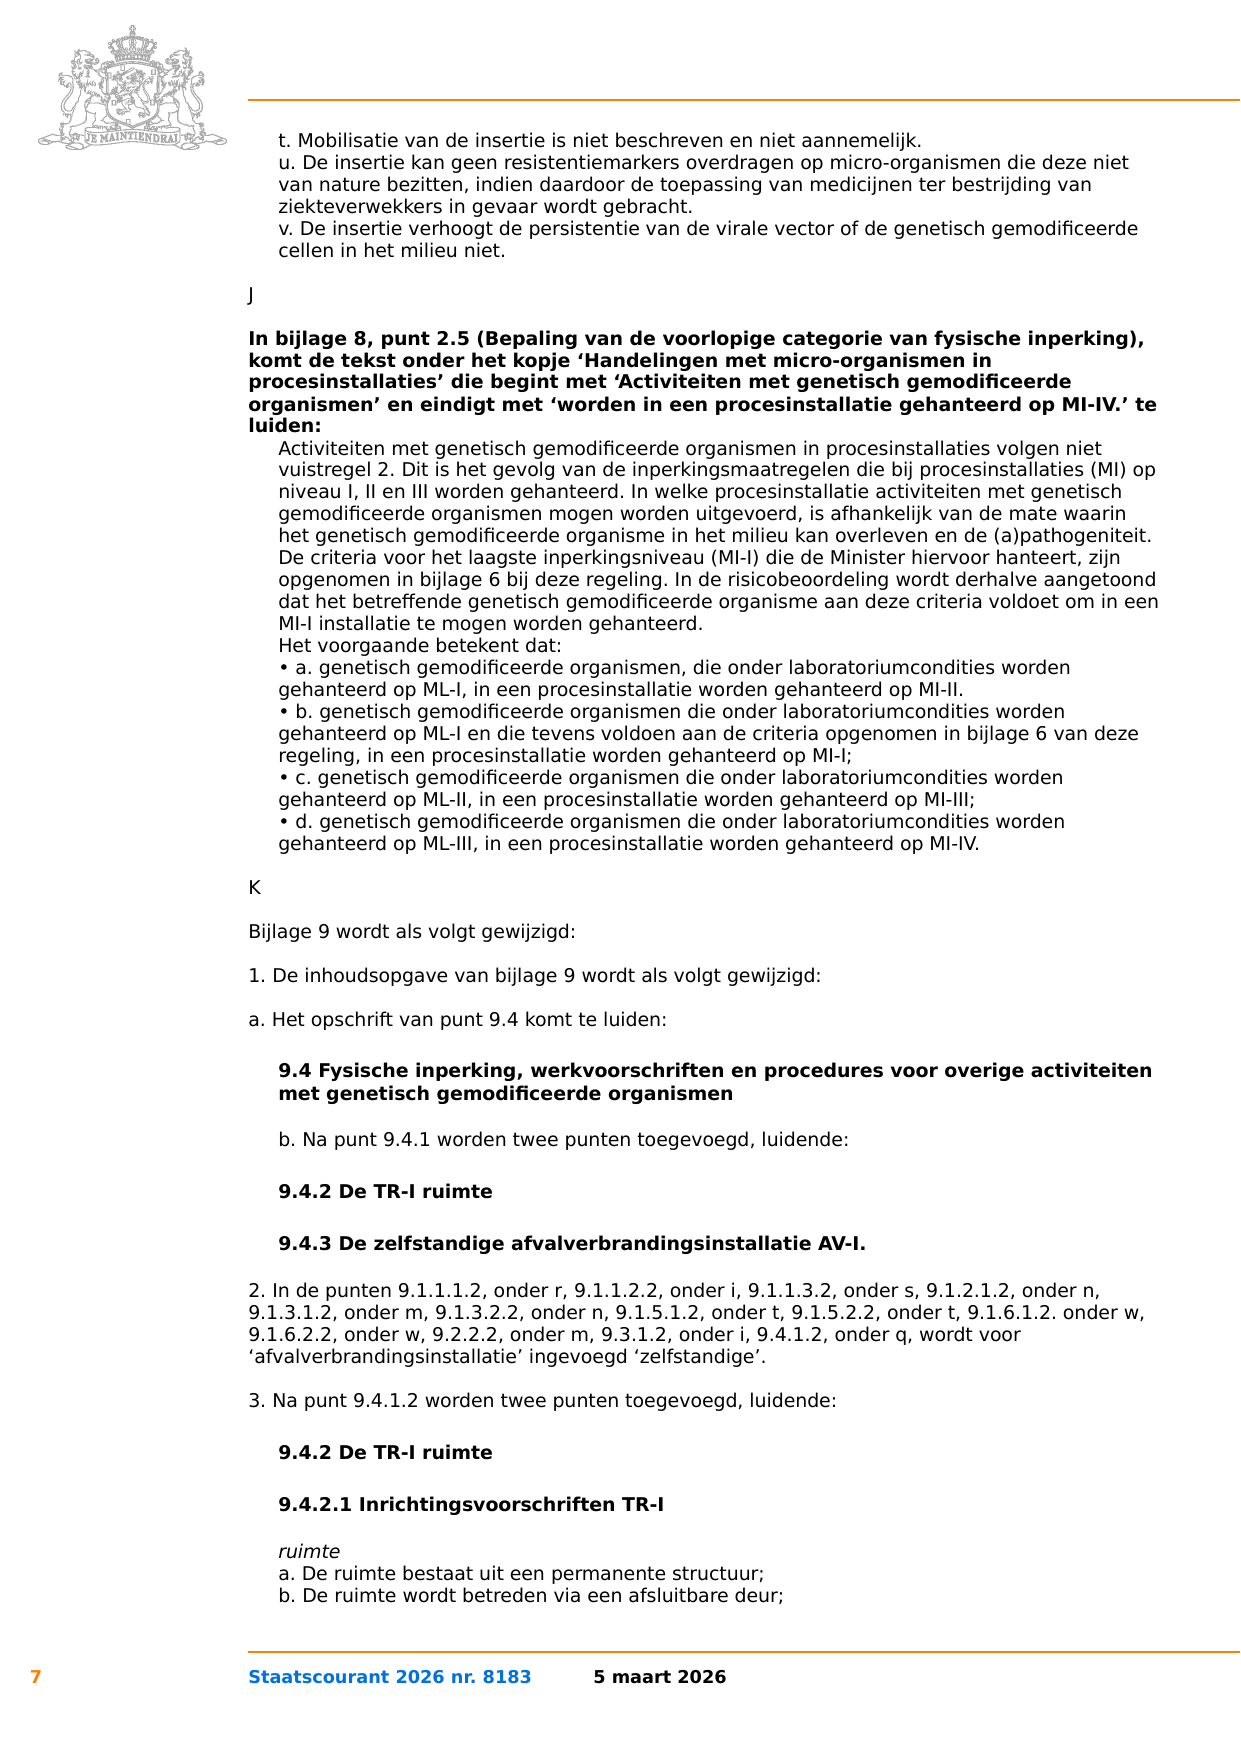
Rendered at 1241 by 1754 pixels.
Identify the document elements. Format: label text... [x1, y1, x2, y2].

text J [248, 284, 1163, 306]
subtitle 9.4.2 De TR-I ruimte [278, 1442, 1163, 1464]
text b. De ruimte wordt betreden via een afsluitbare deur; [278, 1585, 1163, 1607]
text b. Na punt 9.4.1 worden twee punten toegevoegd, luidende: [278, 1129, 1163, 1151]
text v. De insertie verhoogt de persistentie van de virale vector of de genetisch gemodificeerde cellen in het milieu niet. [278, 218, 1163, 262]
text 1. De inhoudsopgave van bijlage 9 wordt als volgt gewijzigd: [248, 964, 1163, 987]
text • c. genetisch gemodificeerde organismen die onder laboratoriumcondities worden gehanteerd op ML-II, in een procesinstallatie worden gehanteerd op MI-III; [278, 767, 1163, 811]
text t. Mobilisatie van de insertie is niet beschreven en niet aannemelijk. [278, 130, 1163, 152]
text Activiteiten met genetisch gemodificeerde organismen in procesinstallaties volgen niet vuistregel 2. Dit is het gevolg van de inperkingsmaatregelen die bij procesinstallaties (MI) op niveau I, II en III worden gehanteerd. In welke procesinstallatie activiteiten met genetisch gemodificeerde organismen mogen worden uitgevoerd, is afhankelijk van de mate waarin het genetisch gemodificeerde organisme in het milieu kan overleven en de (a)pathogeniteit. De criteria voor het laagste inperkingsniveau (MI-I) die de Minister hiervoor hanteert, zijn opgenomen in bijlage 6 bij deze regeling. In de risicobeoordeling wordt derhalve aangetoond dat het betreffende genetisch gemodificeerde organisme aan deze criteria voldoet om in een MI-I installatie te mogen worden gehanteerd. [278, 437, 1163, 635]
text a. Het opschrift van punt 9.4 komt te luiden: [248, 1008, 1163, 1030]
text Bijlage 9 wordt als volgt gewijzigd: [248, 921, 1163, 943]
subtitle 9.4.3 De zelfstandige afvalverbrandingsinstallatie AV-I. [278, 1233, 1163, 1255]
text • d. genetisch gemodificeerde organismen die onder laboratoriumcondities worden gehanteerd op ML-III, in een procesinstallatie worden gehanteerd op MI-IV. [278, 811, 1163, 855]
text • b. genetisch gemodificeerde organismen die onder laboratoriumcondities worden gehanteerd op ML-I en die tevens voldoen aan de criteria opgenomen in bijlage 6 van deze regeling, in een procesinstallatie worden gehanteerd op MI-I; [278, 701, 1163, 767]
subtitle 9.4.2 De TR-I ruimte [278, 1181, 1163, 1203]
text a. De ruimte bestaat uit een permanente structuur; [278, 1563, 1163, 1585]
text • a. genetisch gemodificeerde organismen, die onder laboratoriumcondities worden gehanteerd op ML-I, in een procesinstallatie worden gehanteerd op MI-II. [278, 657, 1163, 701]
text K [248, 877, 1163, 899]
text 3. Na punt 9.4.1.2 worden twee punten toegevoegd, luidende: [248, 1390, 1163, 1412]
text Het voorgaande betekent dat: [278, 635, 1163, 657]
picture [38, 25, 227, 150]
text 2. In de punten 9.1.1.1.2, onder r, 9.1.1.2.2, onder i, 9.1.1.3.2, onder s, 9.1.2.1.2, onder n, 9.1.3.1.2, onder m, 9.1.3.2.2, onder n, 9.1.5.1.2, onder t, 9.1.5.2.2, onder t, 9.1.6.1.2. onder w, 9.1.6.2.2, onder w, 9.2.2.2, onder m, 9.3.1.2, onder i, 9.4.1.2, onder q, wordt voor ‘afvalverbrandingsinstallatie’ ingevoegd ‘zelfstandige’. [248, 1280, 1163, 1368]
text u. De insertie kan geen resistentiemarkers overdragen op micro-organismen die deze niet van nature bezitten, indien daardoor de toepassing van medicijnen ter bestrijding van ziekteverwekkers in gevaar wordt gebracht. [278, 152, 1163, 218]
subtitle 9.4 Fysische inperking, werkvoorschriften en procedures voor overige activiteiten met genetisch gemodificeerde organismen [278, 1060, 1163, 1104]
subtitle ruimte [278, 1541, 1163, 1563]
subtitle 9.4.2.1 Inrichtingsvoorschriften TR-I [278, 1494, 1163, 1516]
text In bijlage 8, punt 2.5 (Bepaling van de voorlopige categorie van fysische inperking), komt de tekst onder het kopje ‘Handelingen met micro-organismen in procesinstallaties’ die begint met ‘Activiteiten met genetisch gemodificeerde organismen’ en eindigt met ‘worden in een procesinstallatie gehanteerd op MI-IV.’ te luiden: [248, 327, 1163, 437]
